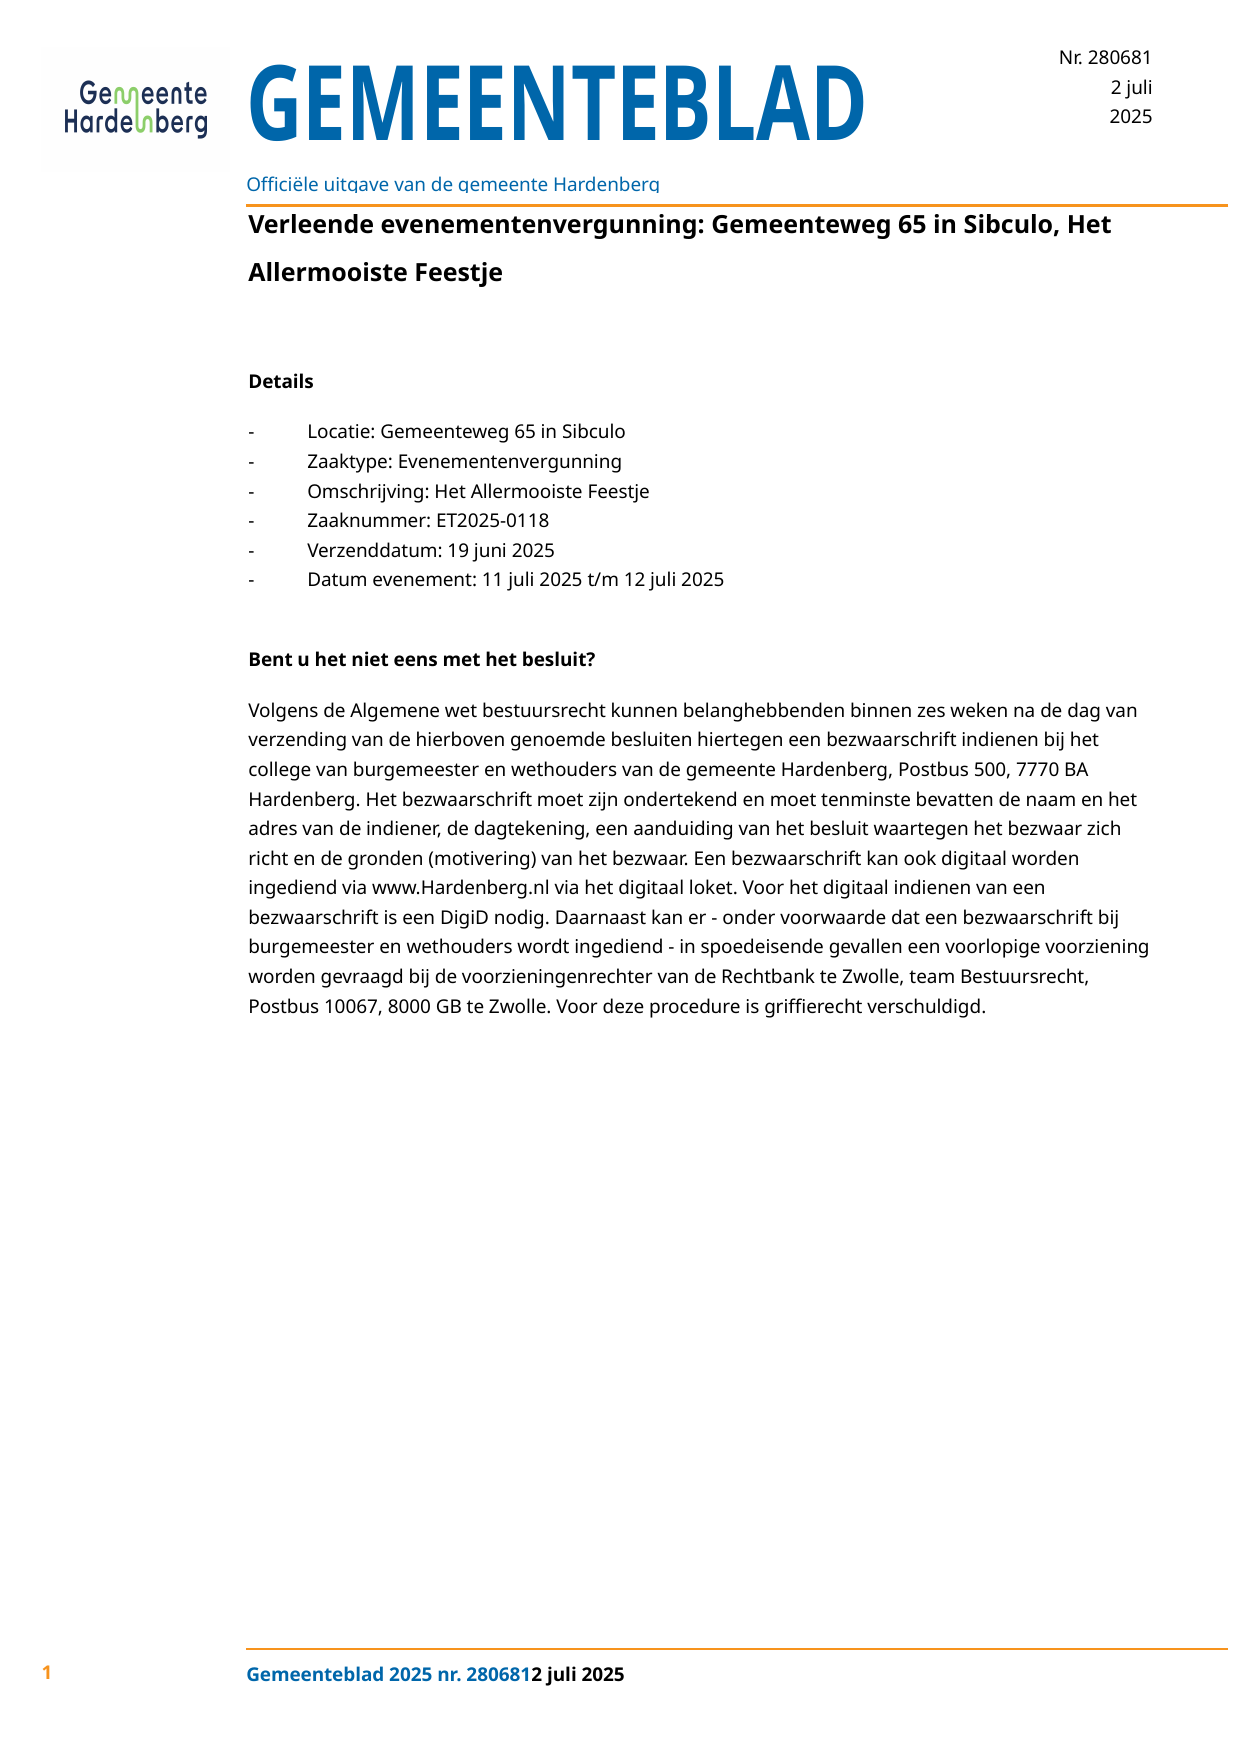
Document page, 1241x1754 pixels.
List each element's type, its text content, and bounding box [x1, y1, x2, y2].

list Verzenddatum: 19 juni 2025 [248, 537, 1152, 563]
list Zaaktype: Evenementenvergunning [248, 448, 1152, 474]
text Verleende evenementenvergunning: Gemeenteweg 65 in Sibculo, Het Allermooiste Feestje [248, 207, 1152, 288]
list Zaaknummer: ET2025-0118 [248, 507, 1152, 533]
list Locatie: Gemeenteweg 65 in Sibculo [248, 419, 1152, 444]
list Omschrijving: Het Allermooiste Feestje [248, 478, 1152, 504]
text Details [248, 368, 1152, 394]
list Datum evenement: 11 juli 2025 t/m 12 juli 2025 [248, 567, 1152, 592]
picture [41, 47, 231, 172]
text Volgens de Algemene wet bestuursrecht kunnen belanghebbenden binnen zes weken na de dag van verzending van de hierboven genoemde besluiten hiertegen een bezwaarschrift indienen bij het college van burgemeester en wethouders van de gemeente Hardenberg, Postbus 500, 7770 BA Hardenberg. Het bezwaarschrift moet zijn ondertekend en moet tenminste bevatten de naam en het adres van de indiener, de dagtekening, een aanduiding van het besluit waartegen het bezwaar zich richt en de gronden (motivering) van het bezwaar. Een bezwaarschrift kan ook digitaal worden ingediend via www.Hardenberg.nl via het digitaal loket. Voor het digitaal indienen van een bezwaarschrift is een DigiD nodig. Daarnaast kan er - onder voorwaarde dat een bezwaarschrift bij burgemeester en wethouders wordt ingediend - in spoedeisende gevallen een voorlopige voorziening worden gevraagd bij de voorzieningenrechter van de Rechtbank te Zwolle, team Bestuursrecht, Postbus 10067, 8000 GB te Zwolle. Voor deze procedure is griffierecht verschuldigd. [248, 697, 1152, 1019]
text Bent u het niet eens met het besluit? [248, 647, 1152, 672]
